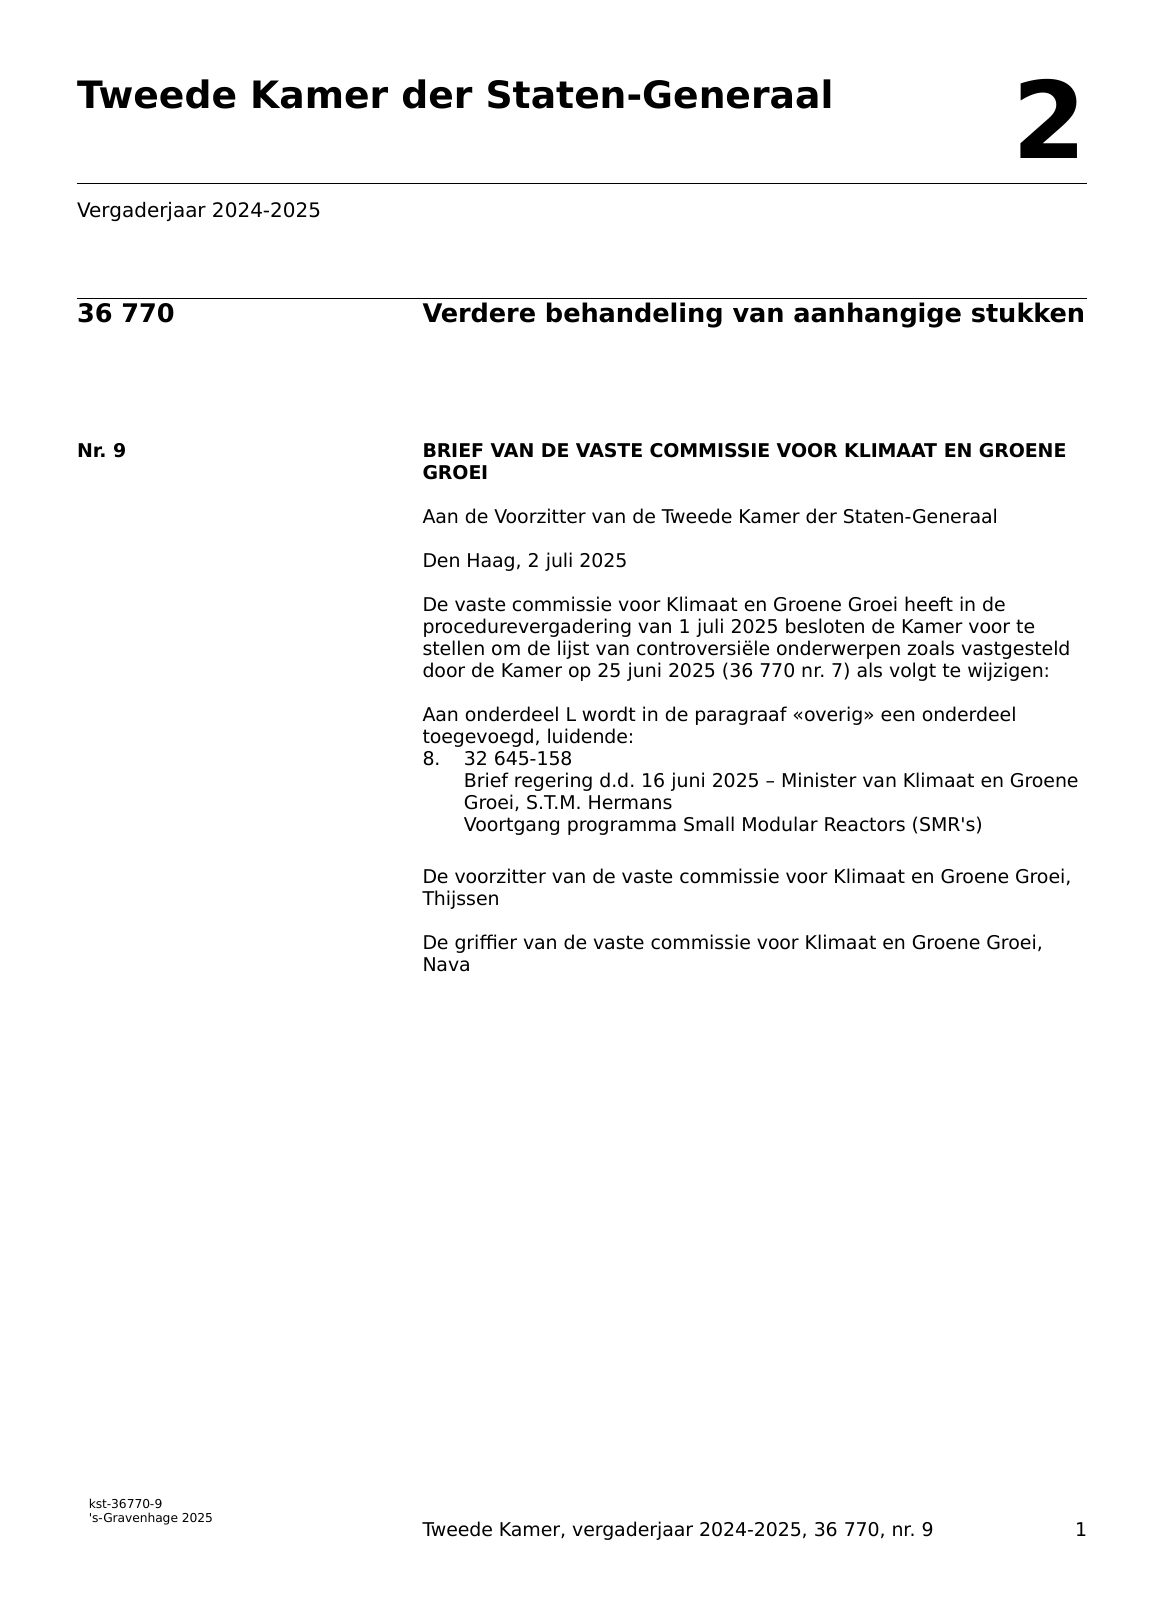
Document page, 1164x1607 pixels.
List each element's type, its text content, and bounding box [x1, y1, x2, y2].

subtitle Nr. 9 BRIEF VAN DE VASTE COMMISSIE VOOR KLIMAAT EN GROENE GROEI [77, 440, 1087, 484]
table_cell Vergaderjaar 2024-2025 [77, 184, 1087, 298]
table_header 2 [886, 59, 1087, 183]
text kst-36770-9 [88, 1497, 323, 1511]
text 's-Gravenhage 2025 [88, 1511, 323, 1525]
text De vaste commissie voor Klimaat en Groene Groei heeft in de procedurevergadering van 1 juli 2025 besloten de Kamer voor te stellen om de lijst van controversiële onderwerpen zoals vastgesteld door de Kamer op 25 juni 2025 (36 770 nr. 7) als volgt te wijzigen: [422, 594, 1087, 682]
text De voorzitter van de vaste commissie voor Klimaat en Groene Groei, Thijssen [422, 866, 1087, 910]
text De griffier van de vaste commissie voor Klimaat en Groene Groei, Nava [422, 932, 1087, 976]
text Den Haag, 2 juli 2025 [422, 550, 1087, 572]
text Aan onderdeel L wordt in de paragraaf «overig» een onderdeel toegevoegd, luidende: [422, 704, 1087, 748]
text Aan de Voorzitter van de Tweede Kamer der Staten-Generaal [422, 506, 1087, 528]
text 8. 32 645-158 [422, 748, 1087, 770]
text Voortgang programma Small Modular Reactors (SMR's) [464, 814, 1087, 836]
subtitle 36 770 Verdere behandeling van aanhangige stukken [77, 299, 1087, 329]
table_header Tweede Kamer der Staten-Generaal [77, 59, 886, 183]
text Brief regering d.d. 16 juni 2025 – Minister van Klimaat en Groene Groei, S.T.M. Hermans [464, 770, 1087, 814]
